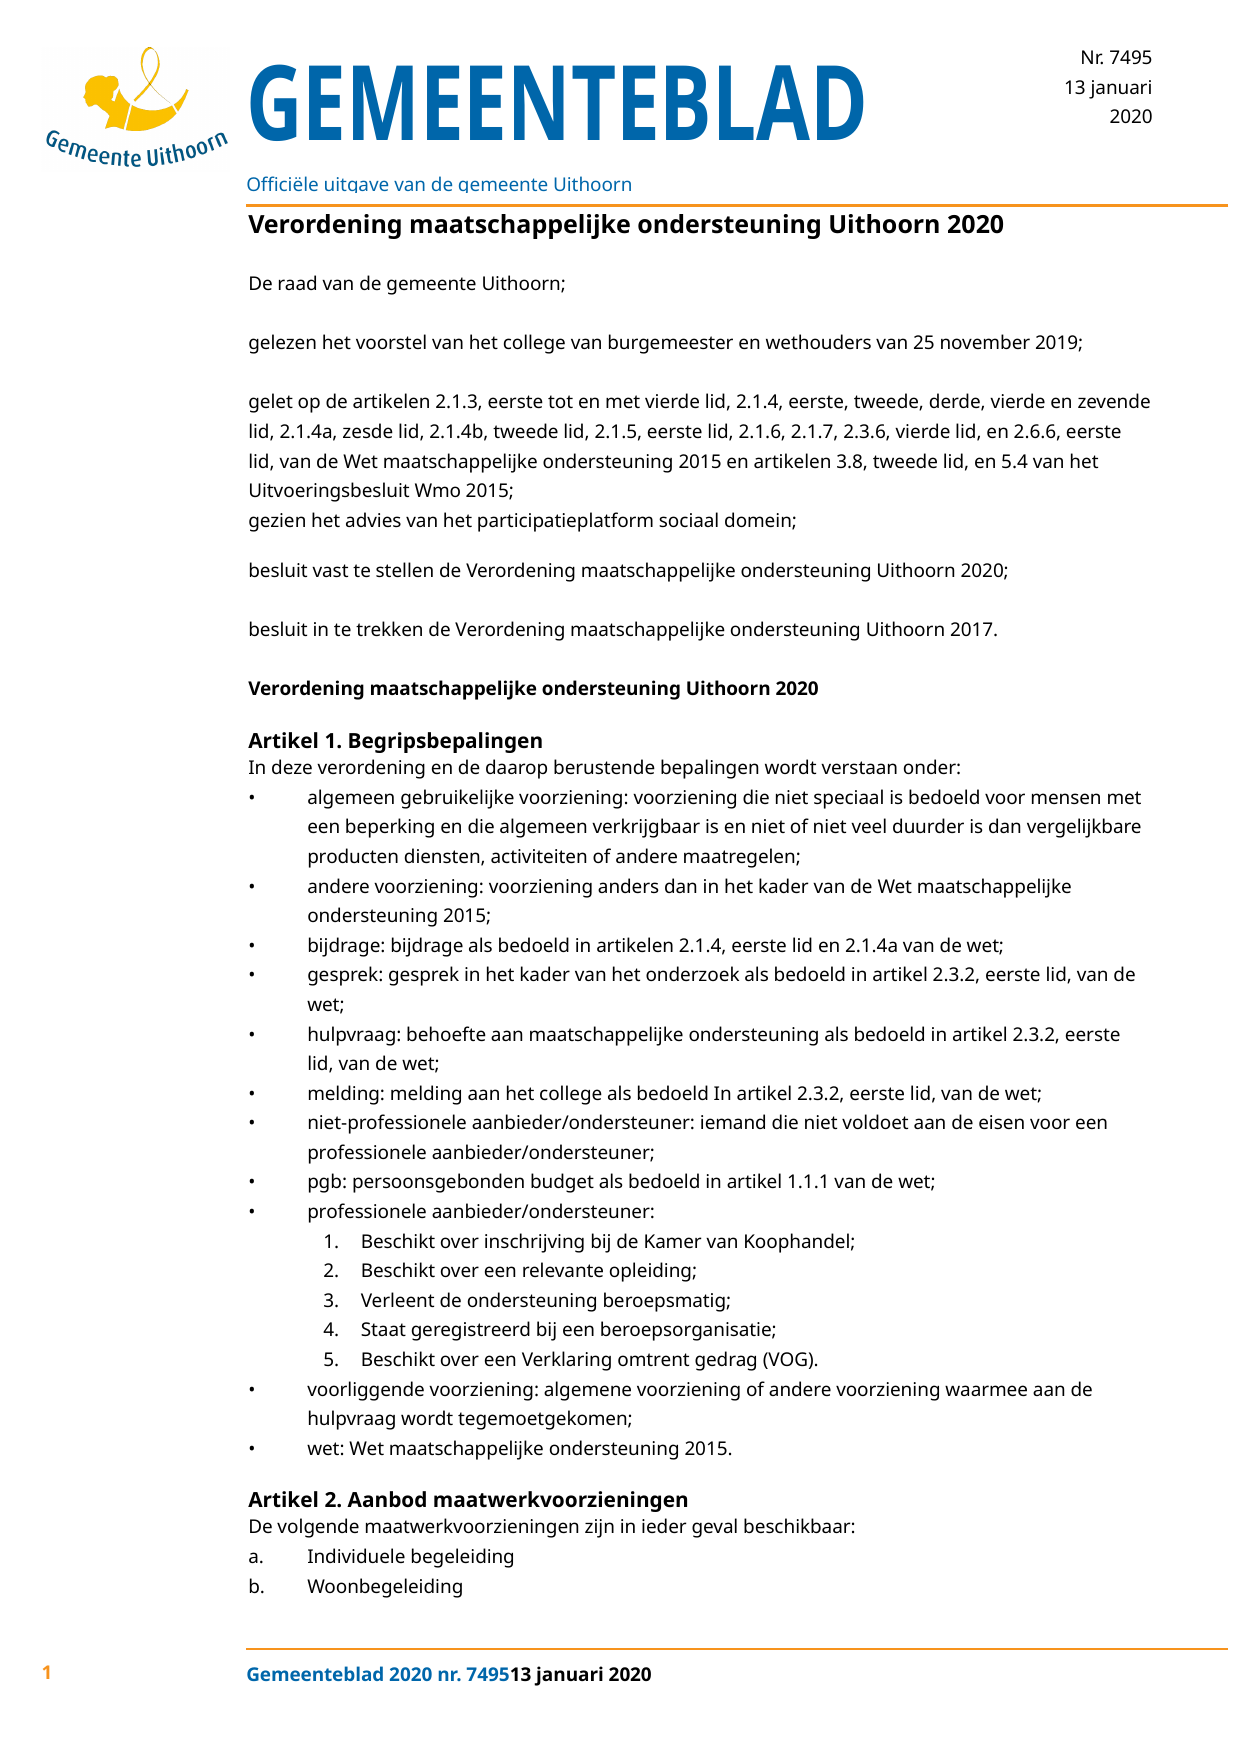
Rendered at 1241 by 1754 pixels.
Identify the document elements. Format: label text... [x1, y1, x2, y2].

list Verleent de ondersteuning beroepsmatig; [323, 1287, 1152, 1313]
text gezien het advies van het participatieplatform sociaal domein; [248, 507, 1152, 533]
picture [41, 47, 231, 172]
text De raad van de gemeente Uithoorn; [248, 270, 1152, 296]
list Beschikt over een relevante opleiding; [323, 1257, 1152, 1283]
list pgb: persoonsgebonden budget als bedoeld in artikel 1.1.1 van de wet; [248, 1169, 1152, 1194]
list Beschikt over inschrijving bij de Kamer van Koophandel; [323, 1228, 1152, 1253]
text Artikel 1. Begripsbepalingen [248, 726, 1152, 754]
text De volgende maatwerkvoorzieningen zijn in ieder geval beschikbaar: [248, 1514, 1152, 1539]
list gesprek: gesprek in het kader van het onderzoek als bedoeld in artikel 2.3.2, eerste lid, van de wet; [248, 962, 1152, 1017]
text Artikel 2. Aanbod maatwerkvoorzieningen [248, 1485, 1152, 1514]
text gelet op de artikelen 2.1.3, eerste tot en met vierde lid, 2.1.4, eerste, tweede, derde, vierde en zevende lid, 2.1.4a, zesde lid, 2.1.4b, tweede lid, 2.1.5, eerste lid, 2.1.6, 2.1.7, 2.3.6, vierde lid, en 2.6.6, eerste lid, van de Wet maatschappelijke ondersteuning 2015 en artikelen 3.8, tweede lid, en 5.4 van het Uitvoeringsbesluit Wmo 2015; [248, 389, 1152, 503]
text gelezen het voorstel van het college van burgemeester en wethouders van 25 november 2019; [248, 329, 1152, 355]
list voorliggende voorziening: algemene voorziening of andere voorziening waarmee aan de hulpvraag wordt tegemoetgekomen; [248, 1376, 1152, 1431]
list Staat geregistreerd bij een beroepsorganisatie; [323, 1317, 1152, 1342]
list niet-professionele aanbieder/ondersteuner: iemand die niet voldoet aan de eisen voor een professionele aanbieder/ondersteuner; [248, 1109, 1152, 1165]
text In deze verordening en de daarop berustende bepalingen wordt verstaan onder: [248, 754, 1152, 780]
list andere voorziening: voorziening anders dan in het kader van de Wet maatschappelijke ondersteuning 2015; [248, 873, 1152, 928]
text besluit vast te stellen de Verordening maatschappelijke ondersteuning Uithoorn 2020; [248, 557, 1152, 583]
list hulpvraag: behoefte aan maatschappelijke ondersteuning als bedoeld in artikel 2.3.2, eerste lid, van de wet; [248, 1021, 1152, 1076]
list bijdrage: bijdrage als bedoeld in artikelen 2.1.4, eerste lid en 2.1.4a van de wet; [248, 932, 1152, 958]
list wet: Wet maatschappelijke ondersteuning 2015. [248, 1435, 1152, 1461]
list algemeen gebruikelijke voorziening: voorziening die niet speciaal is bedoeld voor mensen met een beperking en die algemeen verkrijgbaar is en niet of niet veel duurder is dan vergelijkbare producten diensten, activiteiten of andere maatregelen; [248, 784, 1152, 869]
list Woonbegeleiding [248, 1573, 1152, 1599]
text Verordening maatschappelijke ondersteuning Uithoorn 2020 [248, 207, 1152, 241]
list melding: melding aan het college als bedoeld In artikel 2.3.2, eerste lid, van de wet; [248, 1080, 1152, 1106]
list Beschikt over een Verklaring omtrent gedrag (VOG). [323, 1346, 1152, 1372]
text Verordening maatschappelijke ondersteuning Uithoorn 2020 [248, 676, 1152, 701]
text besluit in te trekken de Verordening maatschappelijke ondersteuning Uithoorn 2017. [248, 616, 1152, 642]
list Individuele begeleiding [248, 1543, 1152, 1569]
list professionele aanbieder/ondersteuner: [248, 1198, 1152, 1224]
